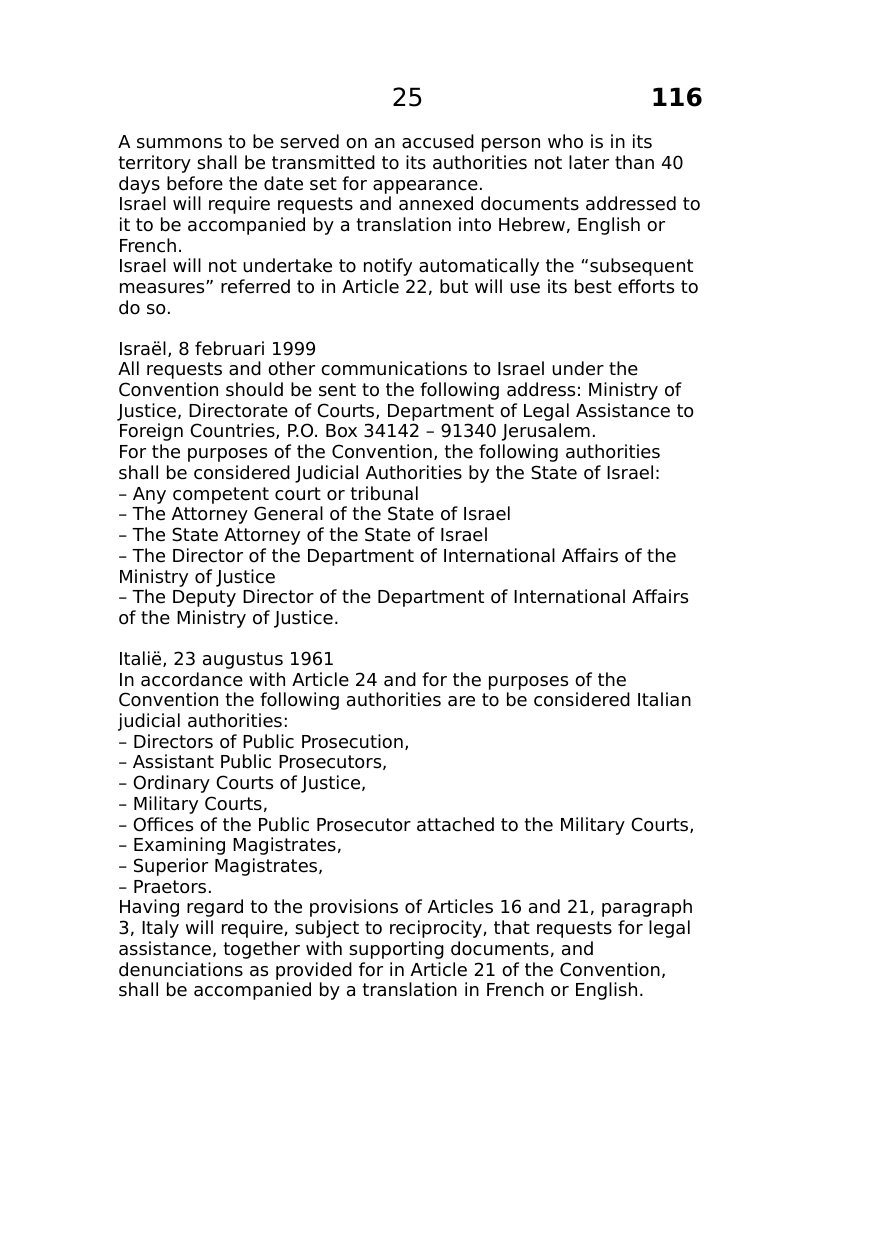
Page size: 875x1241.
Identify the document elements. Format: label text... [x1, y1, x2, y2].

text – Any competent court or tribunal [118, 483, 703, 504]
text Israel will not undertake to notify automatically the “subsequent measures” referred to in Article 22, but will use its best efforts to do so. [118, 256, 703, 318]
text In accordance with Article 24 and for the purposes of the Convention the following authorities are to be considered Italian judicial authorities: [118, 669, 703, 732]
text – Offices of the Public Prosecutor attached to the Military Courts, [118, 814, 703, 835]
text A summons to be served on an accused person who is in its territory shall be transmitted to its authorities not later than 40 days before the date set for appearance. [118, 132, 703, 194]
text – The Attorney General of the State of Israel [118, 504, 703, 525]
text Israël, 8 februari 1999 [118, 338, 703, 359]
text – Ordinary Courts of Justice, [118, 773, 703, 794]
text – The State Attorney of the State of Israel [118, 525, 703, 546]
text Having regard to the provisions of Articles 16 and 21, paragraph 3, Italy will require, subject to reciprocity, that requests for legal assistance, together with supporting documents, and denunciations as provided for in Article 21 of the Convention, shall be accompanied by a translation in French or English. [118, 897, 703, 1001]
text Israel will require requests and annexed documents addressed to it to be accompanied by a translation into Hebrew, English or French. [118, 194, 703, 256]
text – Superior Magistrates, [118, 856, 703, 877]
text All requests and other communications to Israel under the Convention should be sent to the following address: Ministry of Justice, Directorate of Courts, Department of Legal Assistance to Foreign Countries, P.O. Box 34142 – 91340 Jerusalem. [118, 359, 703, 442]
text – Praetors. [118, 877, 703, 897]
text – Assistant Public Prosecutors, [118, 752, 703, 773]
text Italië, 23 augustus 1961 [118, 649, 703, 669]
text – Military Courts, [118, 794, 703, 814]
text – The Deputy Director of the Department of International Affairs of the Ministry of Justice. [118, 587, 703, 629]
text For the purposes of the Convention, the following authorities shall be considered Judicial Authorities by the State of Israel: [118, 442, 703, 483]
text – Directors of Public Prosecution, [118, 732, 703, 752]
text – The Director of the Department of International Affairs of the Ministry of Justice [118, 546, 703, 587]
text – Examining Magistrates, [118, 835, 703, 856]
